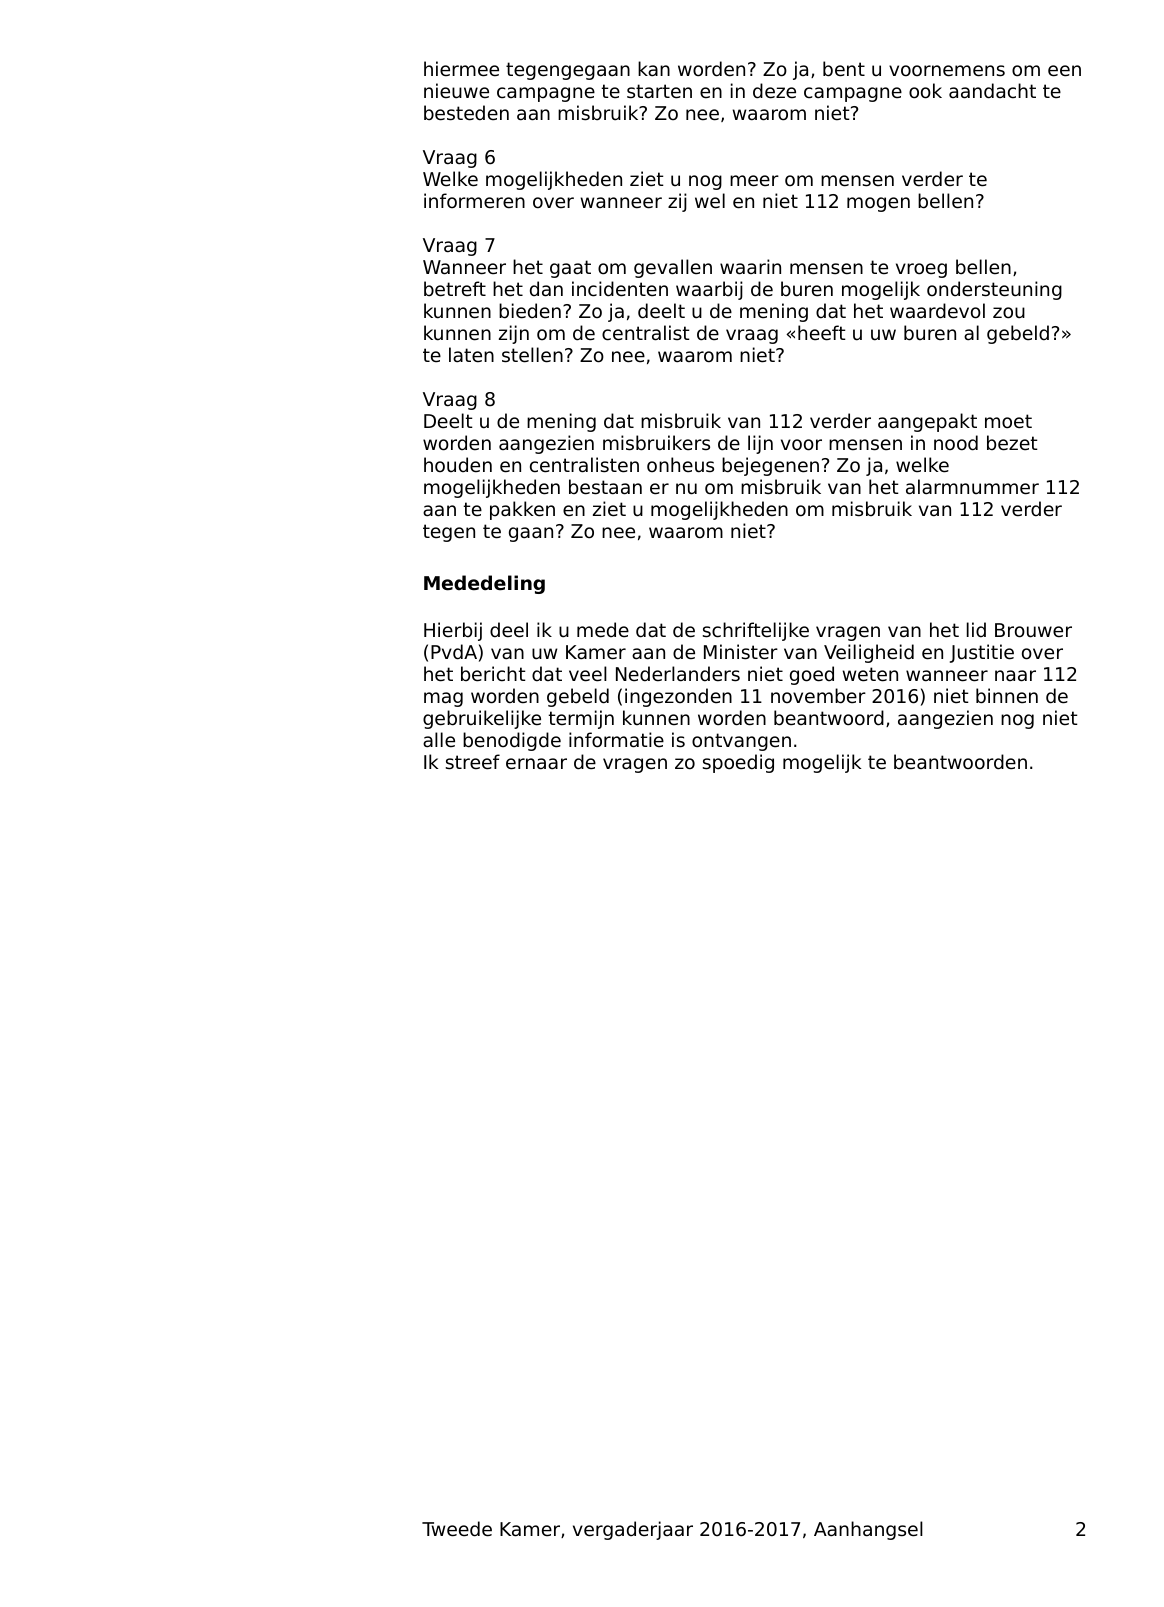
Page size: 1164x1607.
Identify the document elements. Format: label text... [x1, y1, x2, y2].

text Hierbij deel ik u mede dat de schriftelijke vragen van het lid Brouwer (PvdA) van uw Kamer aan de Minister van Veiligheid en Justitie over het bericht dat veel Nederlanders niet goed weten wanneer naar 112 mag worden gebeld (ingezonden 11 november 2016) niet binnen de gebruikelijke termijn kunnen worden beantwoord, aangezien nog niet alle benodigde informatie is ontvangen. [422, 620, 1087, 752]
text Welke mogelijkheden ziet u nog meer om mensen verder te informeren over wanneer zij wel en niet 112 mogen bellen? [422, 169, 1087, 213]
text Vraag 6 [422, 147, 1087, 169]
text Wanneer het gaat om gevallen waarin mensen te vroeg bellen, betreft het dan incidenten waarbij de buren mogelijk ondersteuning kunnen bieden? Zo ja, deelt u de mening dat het waardevol zou kunnen zijn om de centralist de vraag «heeft u uw buren al gebeld?» te laten stellen? Zo nee, waarom niet? [422, 257, 1087, 367]
text Vraag 8 [422, 389, 1087, 411]
text Ik streef ernaar de vragen zo spoedig mogelijk te beantwoorden. [422, 752, 1087, 774]
subtitle Mededeling [422, 573, 1087, 595]
text Deelt u de mening dat misbruik van 112 verder aangepakt moet worden aangezien misbruikers de lijn voor mensen in nood bezet houden en centralisten onheus bejegenen? Zo ja, welke mogelijkheden bestaan er nu om misbruik van het alarmnummer 112 aan te pakken en ziet u mogelijkheden om misbruik van 112 verder tegen te gaan? Zo nee, waarom niet? [422, 411, 1087, 543]
text Vraag 7 [422, 235, 1087, 257]
text hiermee tegengegaan kan worden? Zo ja, bent u voornemens om een nieuwe campagne te starten en in deze campagne ook aandacht te besteden aan misbruik? Zo nee, waarom niet? [422, 59, 1087, 125]
